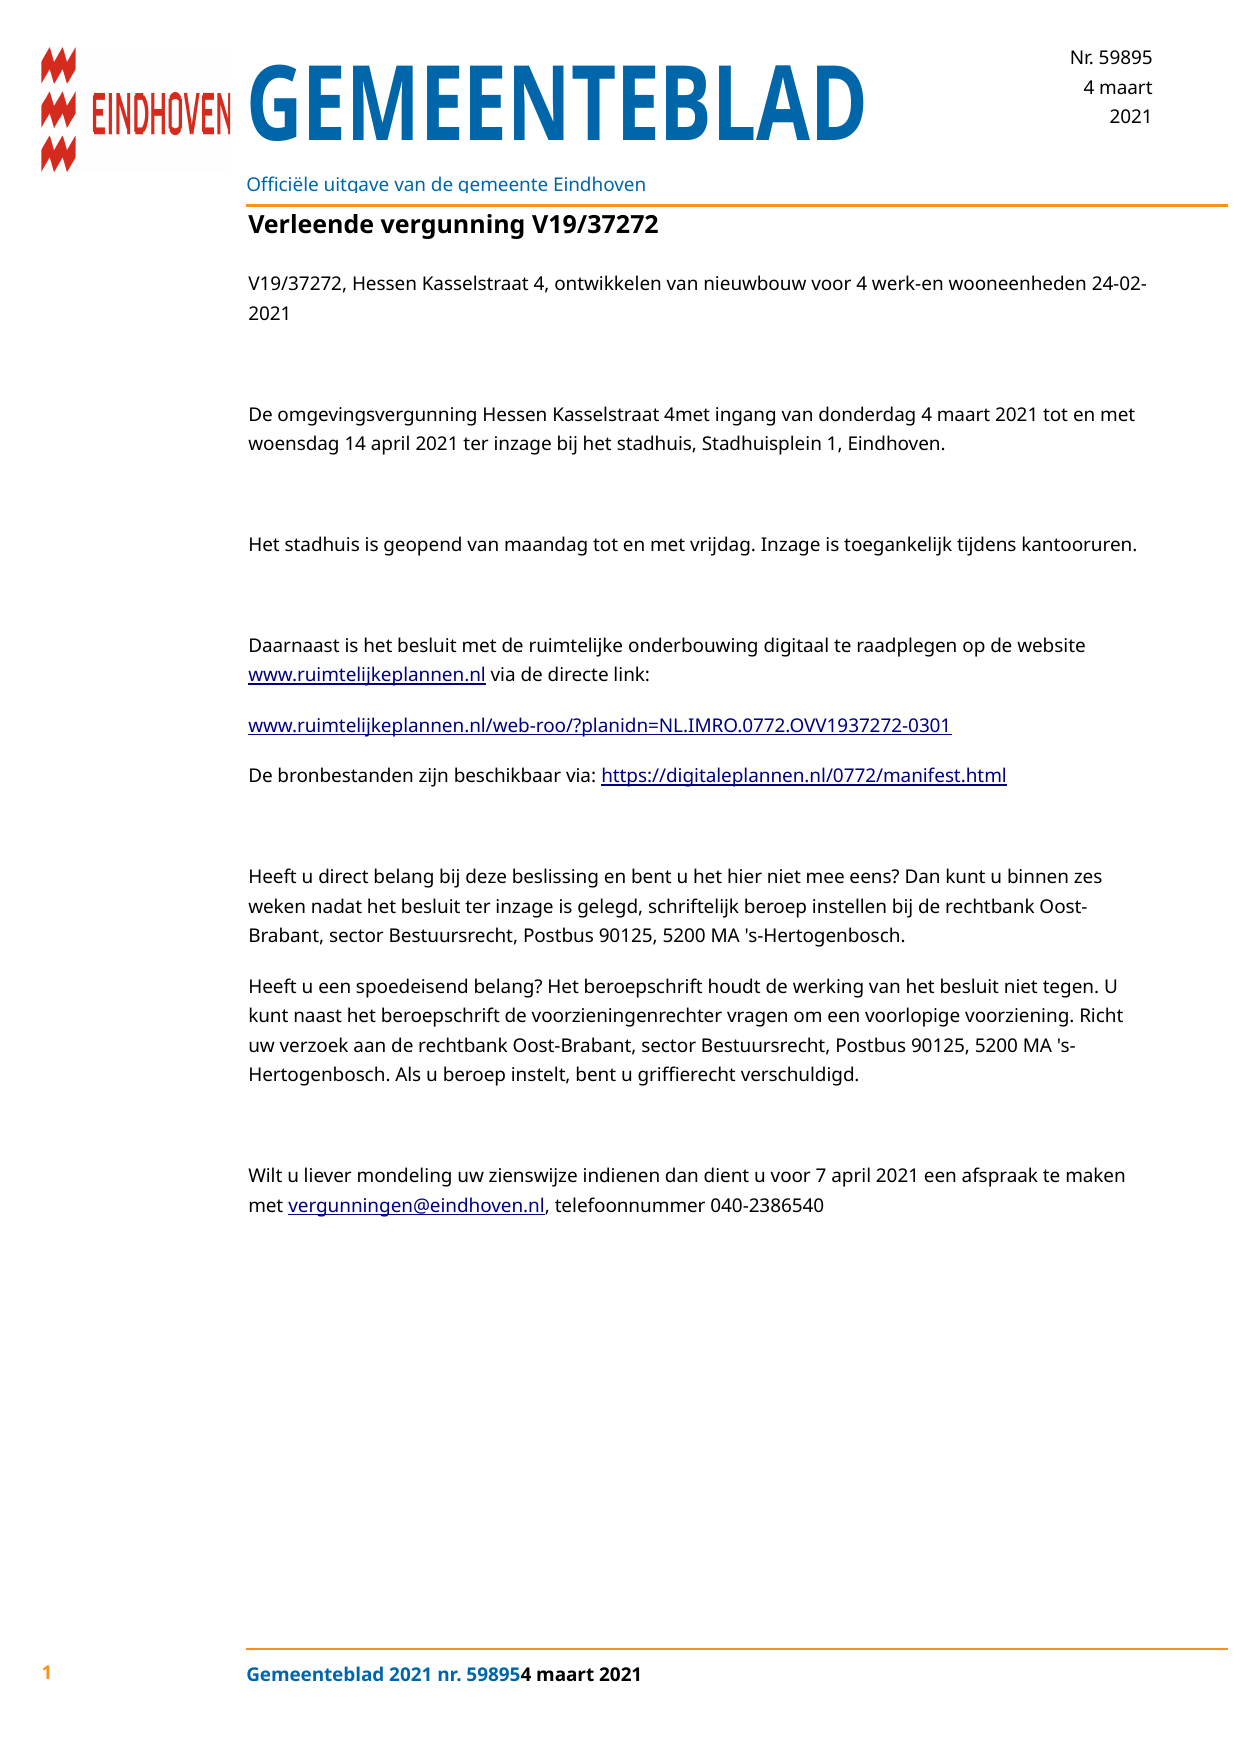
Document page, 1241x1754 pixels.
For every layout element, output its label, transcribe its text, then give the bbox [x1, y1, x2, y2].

text Heeft u een spoedeisend belang? Het beroepschrift houdt de werking van het besluit niet tegen. U kunt naast het beroepschrift de voorzieningenrechter vragen om een voorlopige voorziening. Richt uw verzoek aan de rechtbank Oost-Brabant, sector Bestuursrecht, Postbus 90125, 5200 MA 's-Hertogenbosch. Als u beroep instelt, bent u griffierecht verschuldigd. [248, 973, 1152, 1087]
text Wilt u liever mondeling uw zienswijze indienen dan dient u voor 7 april 2021 een afspraak te maken met vergunningen@eindhoven.nl, telefoonnummer 040-2386540 [248, 1162, 1152, 1218]
text www.ruimtelijkeplannen.nl/web-roo/?planidn=NL.IMRO.0772.OVV1937272-0301 [248, 712, 1152, 738]
text Het stadhuis is geopend van maandag tot en met vrijdag. Inzage is toegankelijk tijdens kantooruren. [248, 531, 1152, 557]
text De bronbestanden zijn beschikbaar via: https://digitaleplannen.nl/0772/manifest.html [248, 762, 1152, 788]
text V19/37272, Hessen Kasselstraat 4, ontwikkelen van nieuwbouw voor 4 werk-en wooneenheden 24-02-2021 [248, 270, 1152, 326]
text Heeft u direct belang bij deze beslissing en bent u het hier niet mee eens? Dan kunt u binnen zes weken nadat het besluit ter inzage is gelegd, schriftelijk beroep instellen bij de rechtbank Oost-Brabant, sector Bestuursrecht, Postbus 90125, 5200 MA 's-Hertogenbosch. [248, 863, 1152, 948]
picture [41, 47, 231, 172]
text De omgevingsvergunning Hessen Kasselstraat 4met ingang van donderdag 4 maart 2021 tot en met woensdag 14 april 2021 ter inzage bij het stadhuis, Stadhuisplein 1, Eindhoven. [248, 401, 1152, 456]
text Daarnaast is het besluit met de ruimtelijke onderbouwing digitaal te raadplegen op de website www.ruimtelijkeplannen.nl via de directe link: [248, 632, 1152, 687]
text Verleende vergunning V19/37272 [248, 207, 1152, 241]
